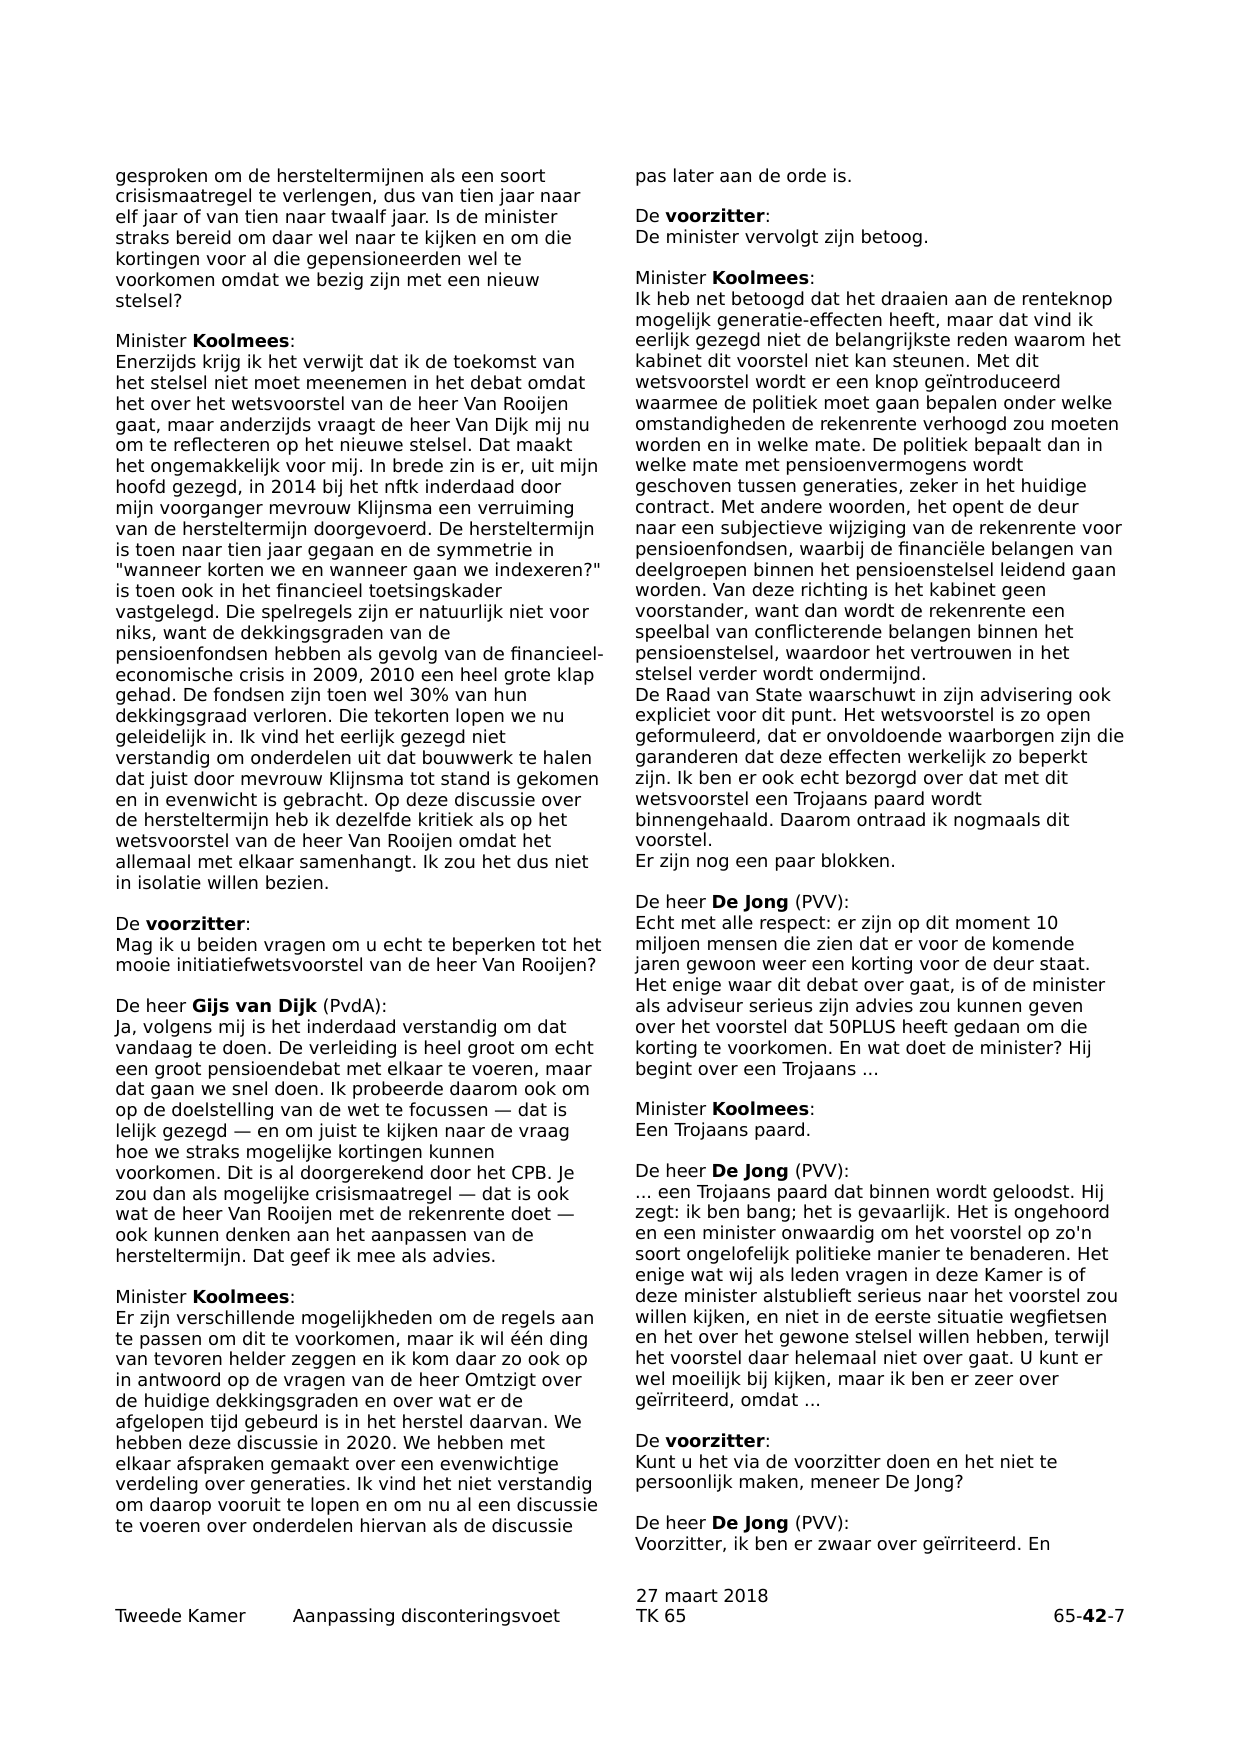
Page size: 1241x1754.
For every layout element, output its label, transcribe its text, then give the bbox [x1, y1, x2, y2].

text Er zijn verschillende mogelijkheden om de regels aan te passen om dit te voorkomen, maar ik wil één ding van tevoren helder zeggen en ik kom daar zo ook op in antwoord op de vragen van de heer Omtzigt over de huidige dekkingsgraden en over wat er de afgelopen tijd gebeurd is in het herstel daarvan. We hebben deze discussie in 2020. We hebben met elkaar afspraken gemaakt over een evenwichtige verdeling over generaties. Ik vind het niet verstandig om daarop vooruit te lopen en om nu al een discussie te voeren over onderdelen hiervan als de discussie [115, 1307, 605, 1537]
text pas later aan de orde is. [635, 165, 1125, 186]
text Kunt u het via de voorzitter doen en het niet te persoonlijk maken, meneer De Jong? [635, 1451, 1125, 1493]
text gesproken om de hersteltermijnen als een soort crisismaatregel te verlengen, dus van tien jaar naar elf jaar of van tien naar twaalf jaar. Is de minister straks bereid om daar wel naar te kijken en om die kortingen voor al die gepensioneerden wel te voorkomen omdat we bezig zijn met een nieuw stelsel? [115, 165, 605, 311]
text Minister Koolmees: [115, 1287, 605, 1307]
text Echt met alle respect: er zijn op dit moment 10 miljoen mensen die zien dat er voor de komende jaren gewoon weer een korting voor de deur staat. Het enige waar dit debat over gaat, is of de minister als adviseur serieus zijn advies zou kunnen geven over het voorstel dat 50PLUS heeft gedaan om die korting te voorkomen. En wat doet de minister? Hij begint over een Trojaans ... [635, 912, 1125, 1079]
text ... een Trojaans paard dat binnen wordt geloodst. Hij zegt: ik ben bang; het is gevaarlijk. Het is ongehoord en een minister onwaardig om het voorstel op zo'n soort ongelofelijk politieke manier te benaderen. Het enige wat wij als leden vragen in deze Kamer is of deze minister alstublieft serieus naar het voorstel zou willen kijken, en niet in de eerste situatie wegfietsen en het over het gewone stelsel willen hebben, terwijl het voorstel daar helemaal niet over gaat. U kunt er wel moeilijk bij kijken, maar ik ben er zeer over geïrriteerd, omdat ... [635, 1181, 1125, 1411]
text Ik heb net betoogd dat het draaien aan de renteknop mogelijk generatie-effecten heeft, maar dat vind ik eerlijk gezegd niet de belangrijkste reden waarom het kabinet dit voorstel niet kan steunen. Met dit wetsvoorstel wordt er een knop geïntroduceerd waarmee de politiek moet gaan bepalen onder welke omstandigheden de rekenrente verhoogd zou moeten worden en in welke mate. De politiek bepaalt dan in welke mate met pensioenvermogens wordt geschoven tussen generaties, zeker in het huidige contract. Met andere woorden, het opent de deur naar een subjectieve wijziging van de rekenrente voor pensioenfondsen, waarbij de financiële belangen van deelgroepen binnen het pensioenstelsel leidend gaan worden. Van deze richting is het kabinet geen voorstander, want dan wordt de rekenrente een speelbal van conflicterende belangen binnen het pensioenstelsel, waardoor het vertrouwen in het stelsel verder wordt ondermijnd. [635, 288, 1125, 684]
text Enerzijds krijg ik het verwijt dat ik de toekomst van het stelsel niet moet meenemen in het debat omdat het over het wetsvoorstel van de heer Van Rooijen gaat, maar anderzijds vraagt de heer Van Dijk mij nu om te reflecteren op het nieuwe stelsel. Dat maakt het ongemakkelijk voor mij. In brede zin is er, uit mijn hoofd gezegd, in 2014 bij het nftk inderdaad door mijn voorganger mevrouw Klijnsma een verruiming van de hersteltermijn doorgevoerd. De hersteltermijn is toen naar tien jaar gegaan en de symmetrie in "wanneer korten we en wanneer gaan we indexeren?" is toen ook in het financieel toetsingskader vastgelegd. Die spelregels zijn er natuurlijk niet voor niks, want de dekkingsgraden van de pensioenfondsen hebben als gevolg van de financieel-economische crisis in 2009, 2010 een heel grote klap gehad. De fondsen zijn toen wel 30% van hun dekkingsgraad verloren. Die tekorten lopen we nu geleidelijk in. Ik vind het eerlijk gezegd niet verstandig om onderdelen uit dat bouwwerk te halen dat juist door mevrouw Klijnsma tot stand is gekomen en in evenwicht is gebracht. Op deze discussie over de hersteltermijn heb ik dezelfde kritiek als op het wetsvoorstel van de heer Van Rooijen omdat het allemaal met elkaar samenhangt. Ik zou het dus niet in isolatie willen bezien. [115, 352, 605, 893]
text Minister Koolmees: [635, 1099, 1125, 1120]
text Ja, volgens mij is het inderdaad verstandig om dat vandaag te doen. De verleiding is heel groot om echt een groot pensioendebat met elkaar te voeren, maar dat gaan we snel doen. Ik probeerde daarom ook om op de doelstelling van de wet te focussen — dat is lelijk gezegd — en om juist te kijken naar de vraag hoe we straks mogelijke kortingen kunnen voorkomen. Dit is al doorgerekend door het CPB. Je zou dan als mogelijke crisismaatregel — dat is ook wat de heer Van Rooijen met de rekenrente doet — ook kunnen denken aan het aanpassen van de hersteltermijn. Dat geef ik mee als advies. [115, 1017, 605, 1267]
text De heer De Jong (PVV): [635, 1513, 1125, 1534]
text De voorzitter: [635, 1431, 1125, 1451]
text De heer Gijs van Dijk (PvdA): [115, 996, 605, 1017]
text Er zijn nog een paar blokken. [635, 851, 1125, 872]
text De minister vervolgt zijn betoog. [635, 227, 1125, 248]
text Minister Koolmees: [635, 268, 1125, 288]
text Een Trojaans paard. [635, 1120, 1125, 1141]
text De voorzitter: [115, 913, 605, 934]
text Mag ik u beiden vragen om u echt te beperken tot het mooie initiatiefwetsvoorstel van de heer Van Rooijen? [115, 934, 605, 976]
text De Raad van State waarschuwt in zijn advisering ook expliciet voor dit punt. Het wetsvoorstel is zo open geformuleerd, dat er onvoldoende waarborgen zijn die garanderen dat deze effecten werkelijk zo beperkt zijn. Ik ben er ook echt bezorgd over dat met dit wetsvoorstel een Trojaans paard wordt binnengehaald. Daarom ontraad ik nogmaals dit voorstel. [635, 684, 1125, 851]
text Voorzitter, ik ben er zwaar over geïrriteerd. En [635, 1534, 1125, 1554]
text De heer De Jong (PVV): [635, 1161, 1125, 1181]
text De heer De Jong (PVV): [635, 892, 1125, 912]
text Minister Koolmees: [115, 331, 605, 352]
text De voorzitter: [635, 206, 1125, 227]
